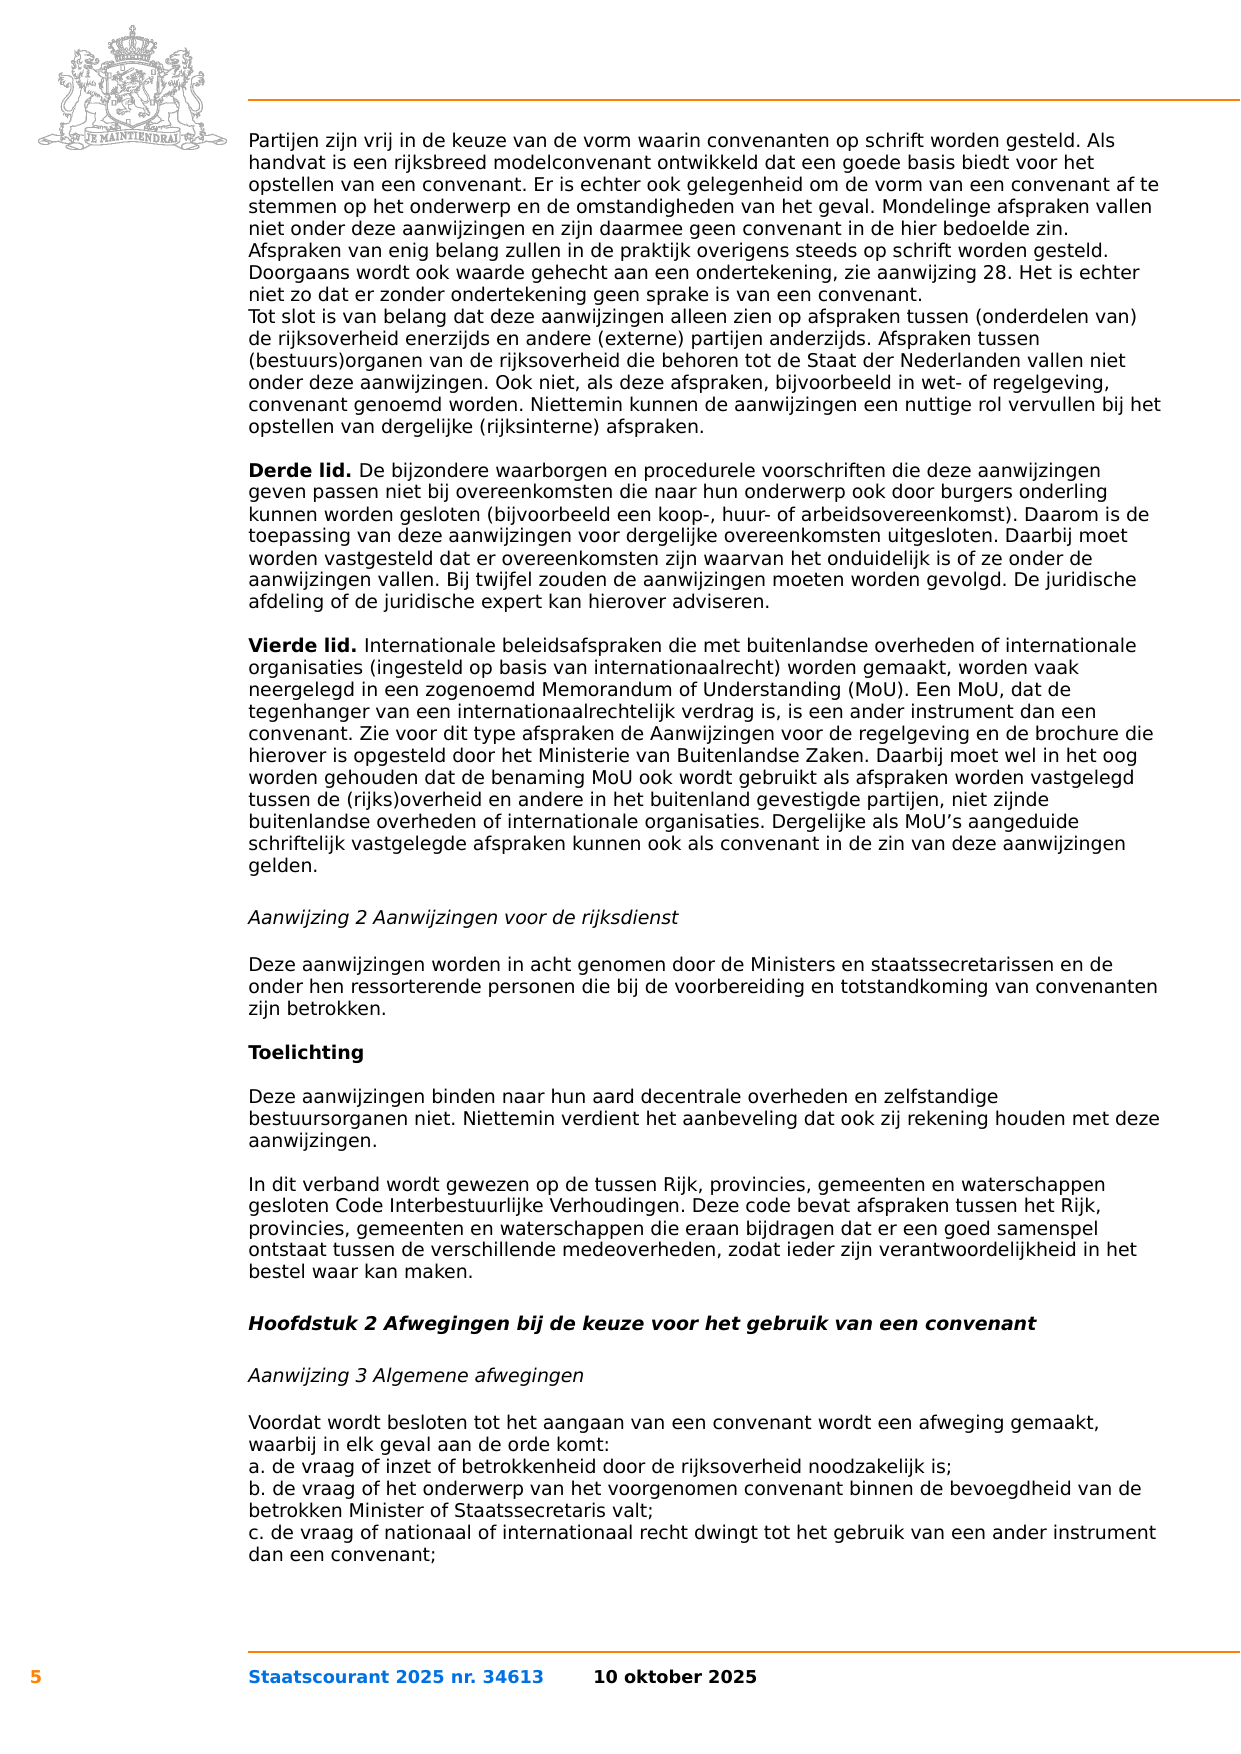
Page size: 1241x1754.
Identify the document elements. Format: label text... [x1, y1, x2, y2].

text Voordat wordt besloten tot het aangaan van een convenant wordt een afweging gemaakt, waarbij in elk geval aan de orde komt: [248, 1412, 1163, 1456]
text Vierde lid. Internationale beleidsafspraken die met buitenlandse overheden of internationale organisaties (ingesteld op basis van internationaalrecht) worden gemaakt, worden vaak neergelegd in een zogenoemd Memorandum of Understanding (MoU). Een MoU, dat de tegenhanger van een internationaalrechtelijk verdrag is, is een ander instrument dan een convenant. Zie voor dit type afspraken de Aanwijzingen voor de regelgeving en de brochure die hierover is opgesteld door het Ministerie van Buitenlandse Zaken. Daarbij moet wel in het oog worden gehouden dat de benaming MoU ook wordt gebruikt als afspraken worden vastgelegd tussen de (rijks)overheid en andere in het buitenland gevestigde partijen, niet zijnde buitenlandse overheden of internationale organisaties. Dergelijke als MoU’s aangeduide schriftelijk vastgelegde afspraken kunnen ook als convenant in de zin van deze aanwijzingen gelden. [248, 635, 1163, 877]
text a. de vraag of inzet of betrokkenheid door de rijksoverheid noodzakelijk is; [248, 1456, 1163, 1478]
text Tot slot is van belang dat deze aanwijzingen alleen zien op afspraken tussen (onderdelen van) de rijksoverheid enerzijds en andere (externe) partijen anderzijds. Afspraken tussen (bestuurs)organen van de rijksoverheid die behoren tot de Staat der Nederlanden vallen niet onder deze aanwijzingen. Ook niet, als deze afspraken, bijvoorbeeld in wet- of regelgeving, convenant genoemd worden. Niettemin kunnen de aanwijzingen een nuttige rol vervullen bij het opstellen van dergelijke (rijksinterne) afspraken. [248, 306, 1163, 438]
picture [38, 25, 227, 150]
text Derde lid. De bijzondere waarborgen en procedurele voorschriften die deze aanwijzingen geven passen niet bij overeenkomsten die naar hun onderwerp ook door burgers onderling kunnen worden gesloten (bijvoorbeeld een koop-, huur- of arbeidsovereenkomst). Daarom is de toepassing van deze aanwijzingen voor dergelijke overeenkomsten uitgesloten. Daarbij moet worden vastgesteld dat er overeenkomsten zijn waarvan het onduidelijk is of ze onder de aanwijzingen vallen. Bij twijfel zouden de aanwijzingen moeten worden gevolgd. De juridische afdeling of de juridische expert kan hierover adviseren. [248, 459, 1163, 613]
subtitle Hoofdstuk 2 Afwegingen bij de keuze voor het gebruik van een convenant [248, 1313, 1163, 1335]
text c. de vraag of nationaal of internationaal recht dwingt tot het gebruik van een ander instrument dan een convenant; [248, 1522, 1163, 1566]
text b. de vraag of het onderwerp van het voorgenomen convenant binnen de bevoegdheid van de betrokken Minister of Staatssecretaris valt; [248, 1478, 1163, 1522]
text In dit verband wordt gewezen op de tussen Rijk, provincies, gemeenten en waterschappen gesloten Code Interbestuurlijke Verhoudingen. Deze code bevat afspraken tussen het Rijk, provincies, gemeenten en waterschappen die eraan bijdragen dat er een goed samenspel ontstaat tussen de verschillende medeoverheden, zodat ieder zijn verantwoordelijkheid in het bestel waar kan maken. [248, 1173, 1163, 1283]
text Partijen zijn vrij in de keuze van de vorm waarin convenanten op schrift worden gesteld. Als handvat is een rijksbreed modelconvenant ontwikkeld dat een goede basis biedt voor het opstellen van een convenant. Er is echter ook gelegenheid om de vorm van een convenant af te stemmen op het onderwerp en de omstandigheden van het geval. Mondelinge afspraken vallen niet onder deze aanwijzingen en zijn daarmee geen convenant in de hier bedoelde zin. Afspraken van enig belang zullen in de praktijk overigens steeds op schrift worden gesteld. Doorgaans wordt ook waarde gehecht aan een ondertekening, zie aanwijzing 28. Het is echter niet zo dat er zonder ondertekening geen sprake is van een convenant. [248, 130, 1163, 306]
text Deze aanwijzingen binden naar hun aard decentrale overheden en zelfstandige bestuursorganen niet. Niettemin verdient het aanbeveling dat ook zij rekening houden met deze aanwijzingen. [248, 1086, 1163, 1152]
subtitle Aanwijzing 2 Aanwijzingen voor de rijksdienst [248, 907, 1163, 929]
text Deze aanwijzingen worden in acht genomen door de Ministers en staatssecretarissen en de onder hen ressorterende personen die bij de voorbereiding en totstandkoming van convenanten zijn betrokken. [248, 954, 1163, 1020]
subtitle Toelichting [248, 1042, 1163, 1064]
subtitle Aanwijzing 3 Algemene afwegingen [248, 1365, 1163, 1387]
